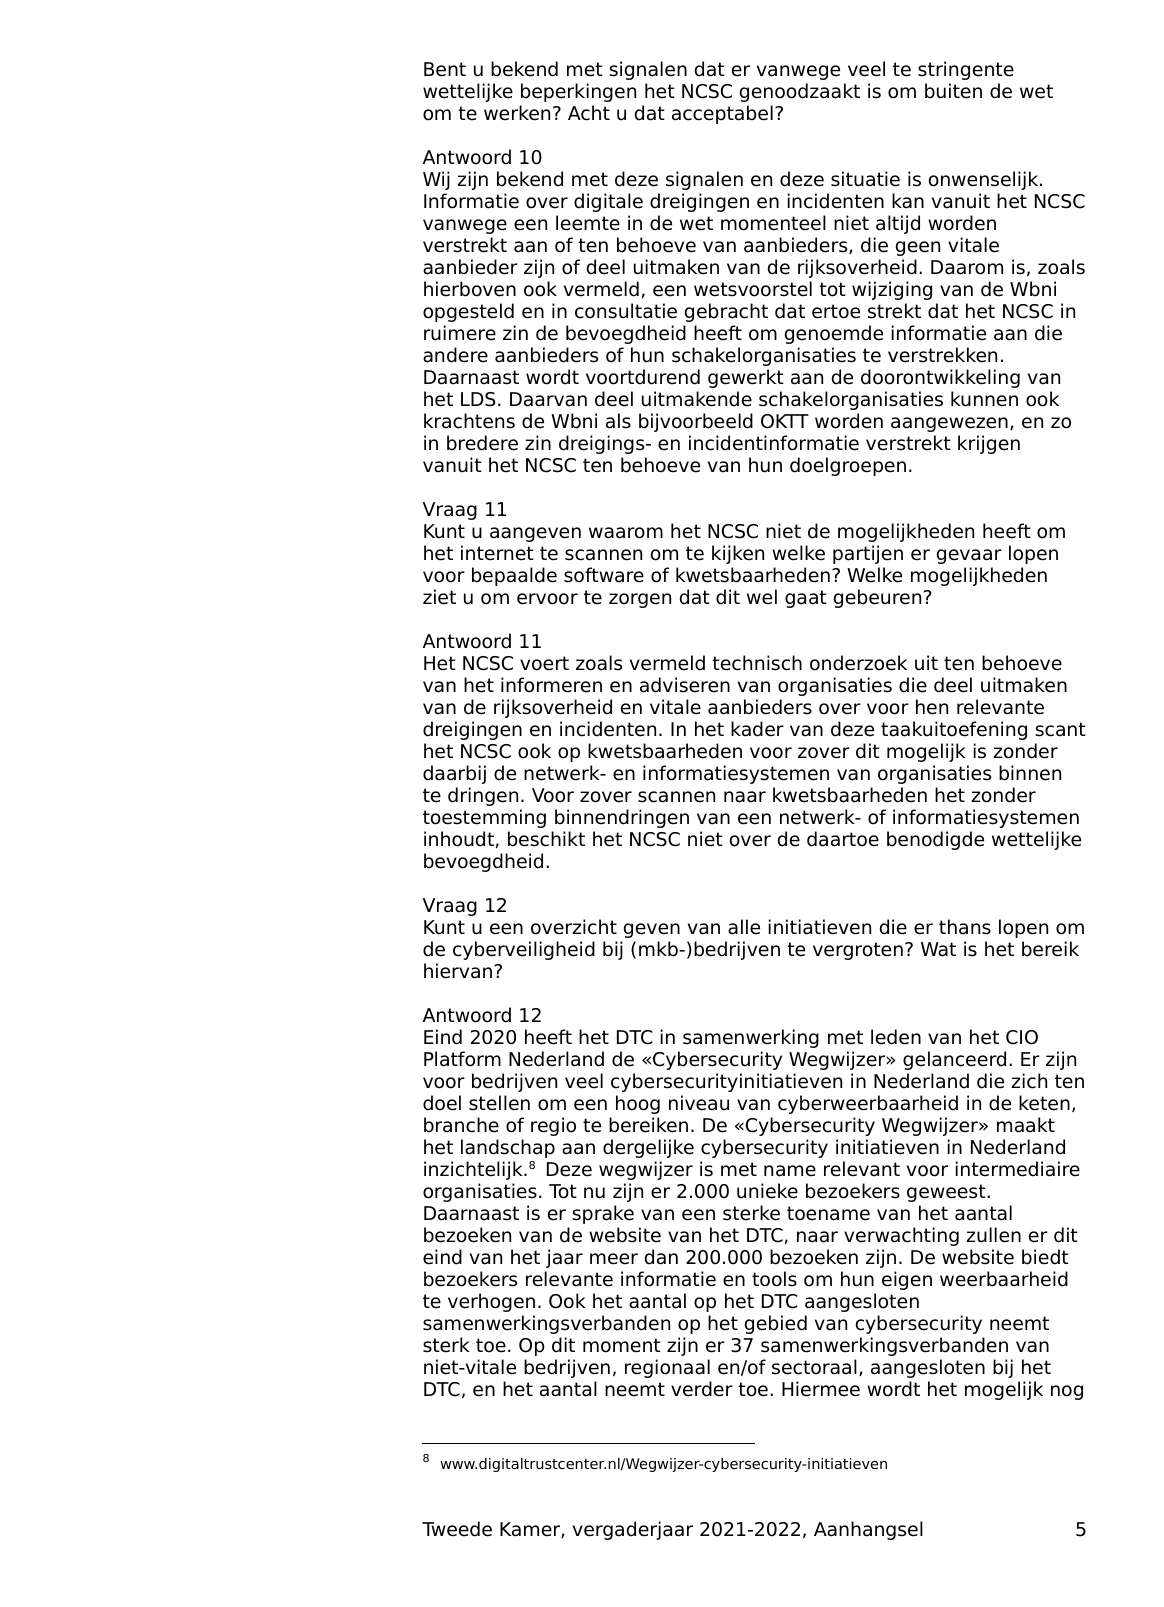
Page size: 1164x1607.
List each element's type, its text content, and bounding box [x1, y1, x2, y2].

text Wij zijn bekend met deze signalen en deze situatie is onwenselijk. Informatie over digitale dreigingen en incidenten kan vanuit het NCSC vanwege een leemte in de wet momenteel niet altijd worden verstrekt aan of ten behoeve van aanbieders, die geen vitale aanbieder zijn of deel uitmaken van de rijksoverheid. Daarom is, zoals hierboven ook vermeld, een wetsvoorstel tot wijziging van de Wbni opgesteld en in consultatie gebracht dat ertoe strekt dat het NCSC in ruimere zin de bevoegdheid heeft om genoemde informatie aan die andere aanbieders of hun schakelorganisaties te verstrekken. Daarnaast wordt voortdurend gewerkt aan de doorontwikkeling van het LDS. Daarvan deel uitmakende schakelorganisaties kunnen ook krachtens de Wbni als bijvoorbeeld OKTT worden aangewezen, en zo in bredere zin dreigings- en incidentinformatie verstrekt krijgen vanuit het NCSC ten behoeve van hun doelgroepen. [422, 169, 1087, 477]
text Antwoord 11 [422, 631, 1087, 653]
text Kunt u aangeven waarom het NCSC niet de mogelijkheden heeft om het internet te scannen om te kijken welke partijen er gevaar lopen voor bepaalde software of kwetsbaarheden? Welke mogelijkheden ziet u om ervoor te zorgen dat dit wel gaat gebeuren? [422, 521, 1087, 609]
text Kunt u een overzicht geven van alle initiatieven die er thans lopen om de cyberveiligheid bij (mkb-)bedrijven te vergroten? Wat is het bereik hiervan? [422, 917, 1087, 983]
text Vraag 12 [422, 895, 1087, 917]
text Het NCSC voert zoals vermeld technisch onderzoek uit ten behoeve van het informeren en adviseren van organisaties die deel uitmaken van de rijksoverheid en vitale aanbieders over voor hen relevante dreigingen en incidenten. In het kader van deze taakuitoefening scant het NCSC ook op kwetsbaarheden voor zover dit mogelijk is zonder daarbij de netwerk- en informatiesystemen van organisaties binnen te dringen. Voor zover scannen naar kwetsbaarheden het zonder toestemming binnendringen van een netwerk- of informatiesystemen inhoudt, beschikt het NCSC niet over de daartoe benodigde wettelijke bevoegdheid. [422, 653, 1087, 873]
text Bent u bekend met signalen dat er vanwege veel te stringente wettelijke beperkingen het NCSC genoodzaakt is om buiten de wet om te werken? Acht u dat acceptabel? [422, 59, 1087, 125]
text www.digitaltrustcenter.nl/Wegwijzer-cybersecurity-initiatieven [422, 1452, 1087, 1474]
text Eind 2020 heeft het DTC in samenwerking met leden van het CIO Platform Nederland de «Cybersecurity Wegwijzer» gelanceerd. Er zijn voor bedrijven veel cybersecurityinitiatieven in Nederland die zich ten doel stellen om een hoog niveau van cyberweerbaarheid in de keten, branche of regio te bereiken. De «Cybersecurity Wegwijzer» maakt het landschap aan dergelijke cybersecurity initiatieven in Nederland inzichtelijk. Deze wegwijzer is met name relevant voor intermediaire organisaties. Tot nu zijn er 2.000 unieke bezoekers geweest. Daarnaast is er sprake van een sterke toename van het aantal bezoeken van de website van het DTC, naar verwachting zullen er dit eind van het jaar meer dan 200.000 bezoeken zijn. De website biedt bezoekers relevante informatie en tools om hun eigen weerbaarheid te verhogen. Ook het aantal op het DTC aangesloten samenwerkingsverbanden op het gebied van cybersecurity neemt sterk toe. Op dit moment zijn er 37 samenwerkingsverbanden van niet-vitale bedrijven, regionaal en/of sectoraal, aangesloten bij het DTC, en het aantal neemt verder toe. Hiermee wordt het mogelijk nog [422, 1027, 1087, 1401]
text Antwoord 10 [422, 147, 1087, 169]
text Antwoord 12 [422, 1005, 1087, 1027]
text Vraag 11 [422, 499, 1087, 521]
